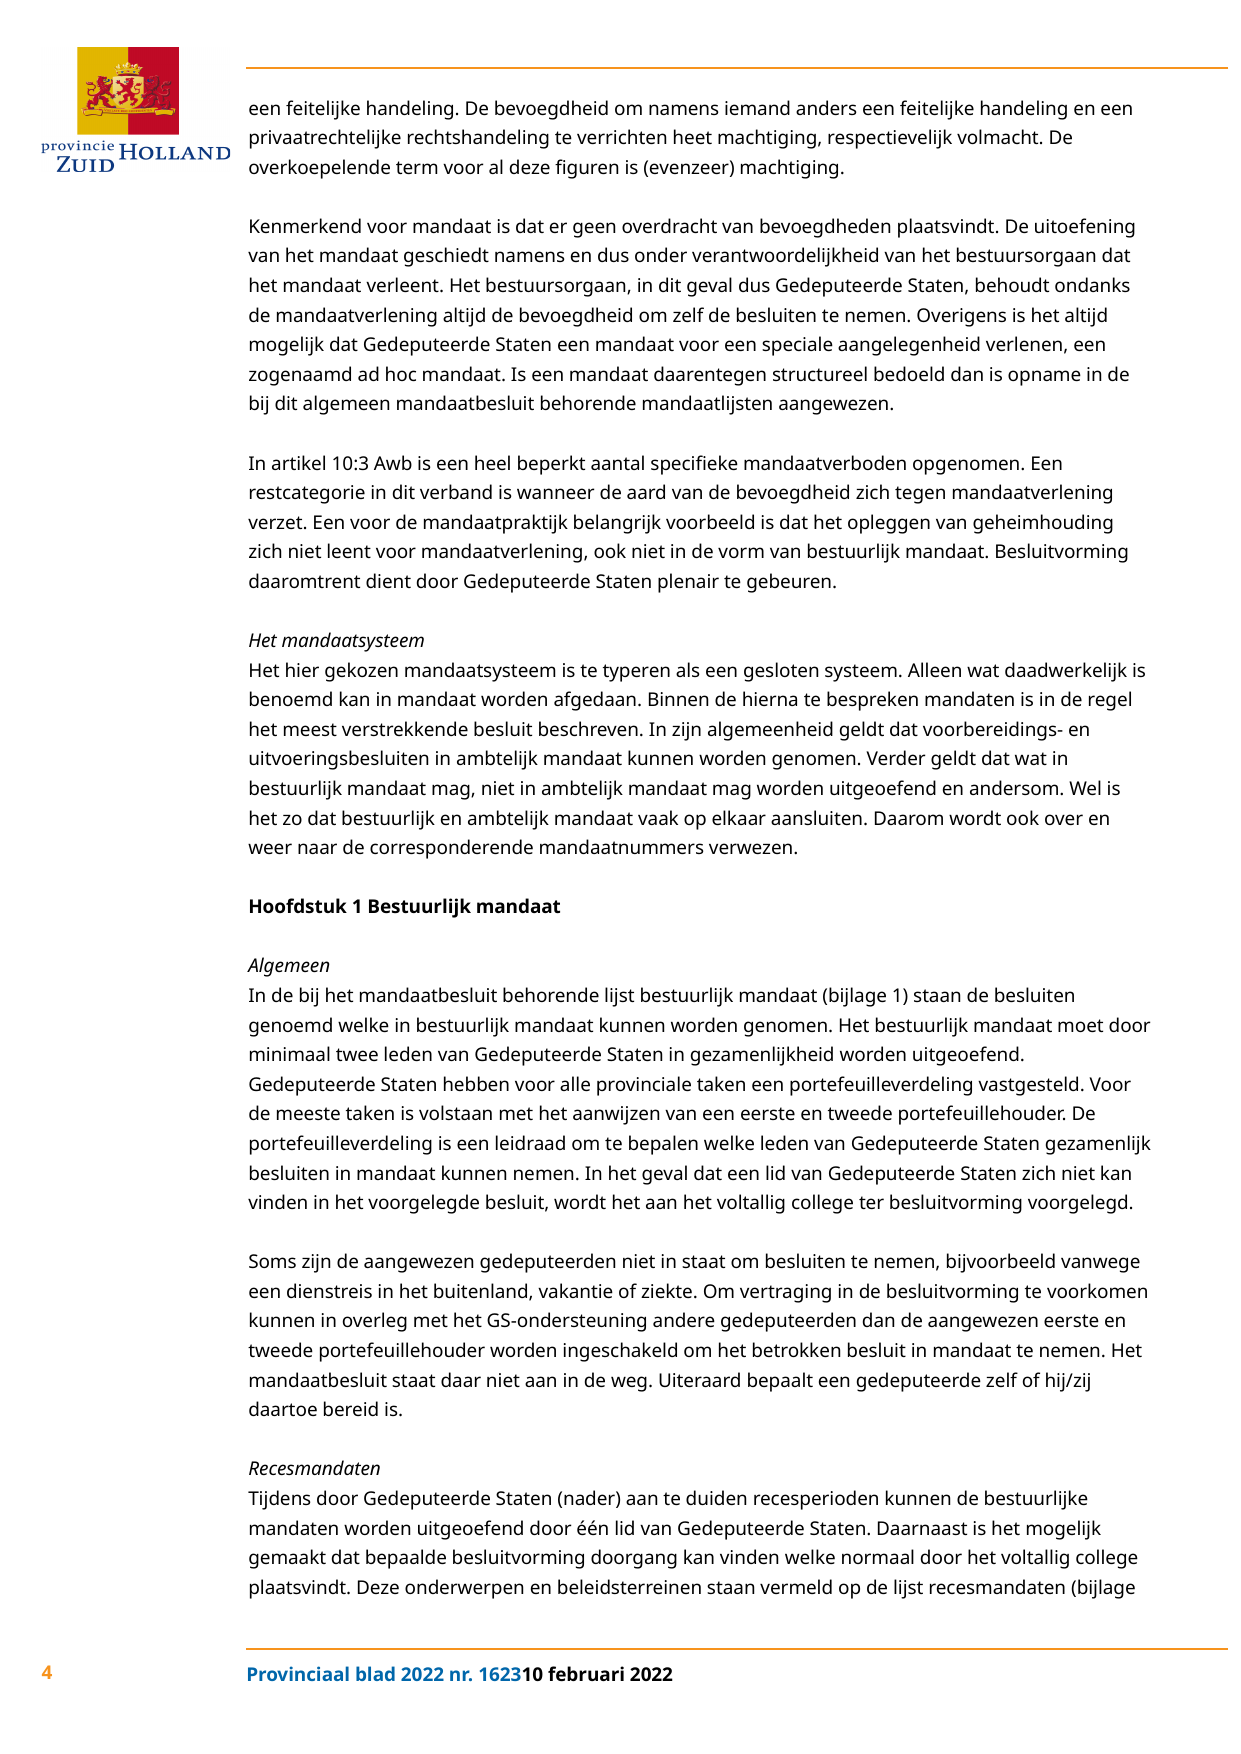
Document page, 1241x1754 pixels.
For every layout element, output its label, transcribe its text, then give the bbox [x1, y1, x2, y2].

text Algemeen [248, 953, 1152, 978]
text Het hier gekozen mandaatsysteem is te typeren als een gesloten systeem. Alleen wat daadwerkelijk is benoemd kan in mandaat worden afgedaan. Binnen de hierna te bespreken mandaten is in de regel het meest verstrekkende besluit beschreven. In zijn algemeenheid geldt dat voorbereidings- en uitvoeringsbesluiten in ambtelijk mandaat kunnen worden genomen. Verder geldt dat wat in bestuurlijk mandaat mag, niet in ambtelijk mandaat mag worden uitgeoefend en andersom. Wel is het zo dat bestuurlijk en ambtelijk mandaat vaak op elkaar aansluiten. Daarom wordt ook over en weer naar de corresponderende mandaatnummers verwezen. [248, 657, 1152, 860]
text Recesmandaten [248, 1456, 1152, 1481]
text Soms zijn de aangewezen gedeputeerden niet in staat om besluiten te nemen, bijvoorbeeld vanwege een dienstreis in het buitenland, vakantie of ziekte. Om vertraging in de besluitvorming te voorkomen kunnen in overleg met het GS-ondersteuning andere gedeputeerden dan de aangewezen eerste en tweede portefeuillehouder worden ingeschakeld om het betrokken besluit in mandaat te nemen. Het mandaatbesluit staat daar niet aan in de weg. Uiteraard bepaalt een gedeputeerde zelf of hij/zij daartoe bereid is. [248, 1248, 1152, 1422]
text Hoofdstuk 1 Bestuurlijk mandaat [248, 893, 1152, 919]
text Kenmerkend voor mandaat is dat er geen overdracht van bevoegdheden plaatsvindt. De uitoefening van het mandaat geschiedt namens en dus onder verant­woordelijkheid van het bestuursorgaan dat het mandaat verleent. Het bestuursorgaan, in dit geval dus Gedeputeerde Staten, behoudt ondanks de mandaatverlening altijd de bevoegdheid om zelf de besluiten te nemen. Overigens is het altijd mogelijk dat Gedeputeerde Staten een mandaat voor een speciale aangelegenheid verlenen, een zogenaamd ad hoc mandaat. Is een mandaat daarentegen structureel bedoeld dan is opname in de bij dit algemeen mandaatbesluit behorende mandaatlijsten aangewezen. [248, 213, 1152, 416]
text Het mandaatsysteem [248, 627, 1152, 653]
text Tijdens door Gedeputeerde Staten (nader) aan te duiden recesperioden kunnen de bestuurlijke mandaten worden uitgeoefend door één lid van Gedeputeerde Staten. Daarnaast is het mogelijk gemaakt dat bepaalde besluitvorming doorgang kan vinden welke normaal door het voltallig college plaatsvindt. Deze onderwerpen en beleidsterreinen staan vermeld op de lijst recesmandaten (bijlage [248, 1485, 1152, 1600]
text In de bij het mandaatbesluit behorende lijst bestuurlijk mandaat (bijlage 1) staan de besluiten genoemd welke in bestuurlijk mandaat kunnen worden genomen. Het bestuurlijk mandaat moet door minimaal twee leden van Gedeputeerde Staten in gezamenlijkheid worden uitgeoefend. Gedeputeerde Staten hebben voor alle provinciale taken een portefeuilleverdeling vastgesteld. Voor de meeste taken is volstaan met het aanwijzen van een eerste en tweede portefeuillehouder. De portefeuilleverdeling is een leidraad om te bepalen welke leden van Gedeputeerde Staten gezamenlijk besluiten in mandaat kunnen nemen. In het geval dat een lid van Gedeputeerde Staten zich niet kan vinden in het voorgelegde besluit, wordt het aan het voltallig college ter besluitvorming voorgelegd. [248, 982, 1152, 1215]
picture [41, 47, 231, 172]
text In artikel 10:3 Awb is een heel beperkt aantal specifieke mandaatverboden opgenomen. Een restcategorie in dit verband is wanneer de aard van de bevoegdheid zich tegen mandaatverlening verzet. Een voor de mandaatpraktijk belangrijk voorbeeld is dat het opleggen van geheimhouding zich niet leent voor mandaatverlening, ook niet in de vorm van bestuurlijk mandaat. Besluitvorming daaromtrent dient door Gedeputeerde Staten plenair te gebeuren. [248, 450, 1152, 594]
text een feitelijke handeling. De bevoegdheid om namens iemand anders een feitelijke handeling en een privaatrechtelijke rechtshandeling te verrichten heet machtiging, respectievelijk volmacht. De overkoepelende term voor al deze figuren is (evenzeer) machtiging. [248, 95, 1152, 180]
